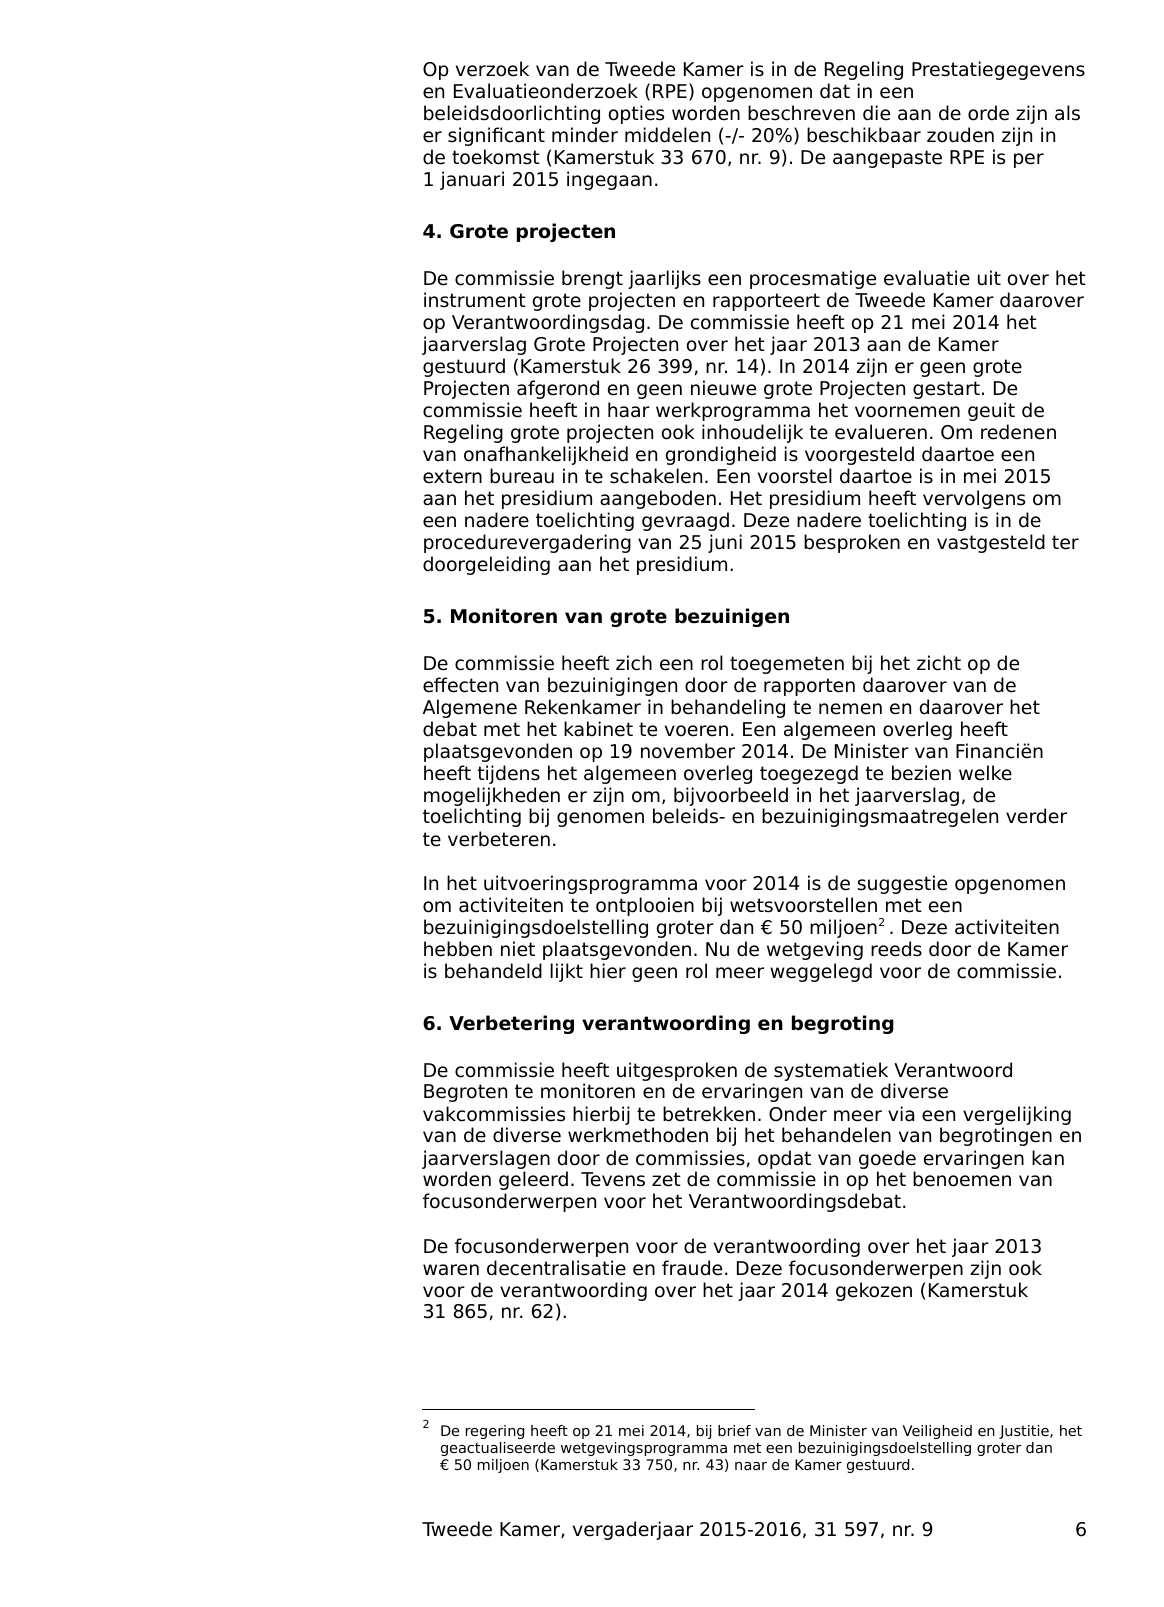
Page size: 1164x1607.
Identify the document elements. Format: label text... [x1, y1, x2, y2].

text In het uitvoeringsprogramma voor 2014 is de suggestie opgenomen om activiteiten te ontplooien bij wetsvoorstellen met een bezuinigingsdoelstelling groter dan € 50 miljoen. Deze activiteiten hebben niet plaatsgevonden. Nu de wetgeving reeds door de Kamer is behandeld lijkt hier geen rol meer weggelegd voor de commissie. [422, 873, 1087, 982]
text De commissie heeft uitgesproken de systematiek Verantwoord Begroten te monitoren en de ervaringen van de diverse vakcommissies hierbij te betrekken. Onder meer via een vergelijking van de diverse werkmethoden bij het behandelen van begrotingen en jaarverslagen door de commissies, opdat van goede ervaringen kan worden geleerd. Tevens zet de commissie in op het benoemen van focusonderwerpen voor het Verantwoordingsdebat. [422, 1059, 1087, 1213]
text De regering heeft op 21 mei 2014, bij brief van de Minister van Veiligheid en Justitie, het geactualiseerde wetgevingsprogramma met een bezuinigingsdoelstelling groter dan € 50 miljoen (Kamerstuk 33 750, nr. 43) naar de Kamer gestuurd. [422, 1418, 1087, 1474]
subtitle 5. Monitoren van grote bezuinigen [422, 606, 1087, 628]
text De focusonderwerpen voor de verantwoording over het jaar 2013 waren decentralisatie en fraude. Deze focusonderwerpen zijn ook voor de verantwoording over het jaar 2014 gekozen (Kamerstuk 31 865, nr. 62). [422, 1236, 1087, 1323]
subtitle 6. Verbetering verantwoording en begroting [422, 1012, 1087, 1034]
text De commissie brengt jaarlijks een procesmatige evaluatie uit over het instrument grote projecten en rapporteert de Tweede Kamer daarover op Verantwoordingsdag. De commissie heeft op 21 mei 2014 het jaarverslag Grote Projecten over het jaar 2013 aan de Kamer gestuurd (Kamerstuk 26 399, nr. 14). In 2014 zijn er geen grote Projecten afgerond en geen nieuwe grote Projecten gestart. De commissie heeft in haar werkprogramma het voornemen geuit de Regeling grote projecten ook inhoudelijk te evalueren. Om redenen van onafhankelijkheid en grondigheid is voorgesteld daartoe een extern bureau in te schakelen. Een voorstel daartoe is in mei 2015 aan het presidium aangeboden. Het presidium heeft vervolgens om een nadere toelichting gevraagd. Deze nadere toelichting is in de procedurevergadering van 25 juni 2015 besproken en vastgesteld ter doorgeleiding aan het presidium. [422, 268, 1087, 576]
text Op verzoek van de Tweede Kamer is in de Regeling Prestatiegegevens en Evaluatieonderzoek (RPE) opgenomen dat in een beleidsdoorlichting opties worden beschreven die aan de orde zijn als er significant minder middelen (-/- 20%) beschikbaar zouden zijn in de toekomst (Kamerstuk 33 670, nr. 9). De aangepaste RPE is per 1 januari 2015 ingegaan. [422, 59, 1087, 191]
subtitle 4. Grote projecten [422, 221, 1087, 243]
text De commissie heeft zich een rol toegemeten bij het zicht op de effecten van bezuinigingen door de rapporten daarover van de Algemene Rekenkamer in behandeling te nemen en daarover het debat met het kabinet te voeren. Een algemeen overleg heeft plaatsgevonden op 19 november 2014. De Minister van Financiën heeft tijdens het algemeen overleg toegezegd te bezien welke mogelijkheden er zijn om, bijvoorbeeld in het jaarverslag, de toelichting bij genomen beleids- en bezuinigingsmaatregelen verder te verbeteren. [422, 653, 1087, 850]
